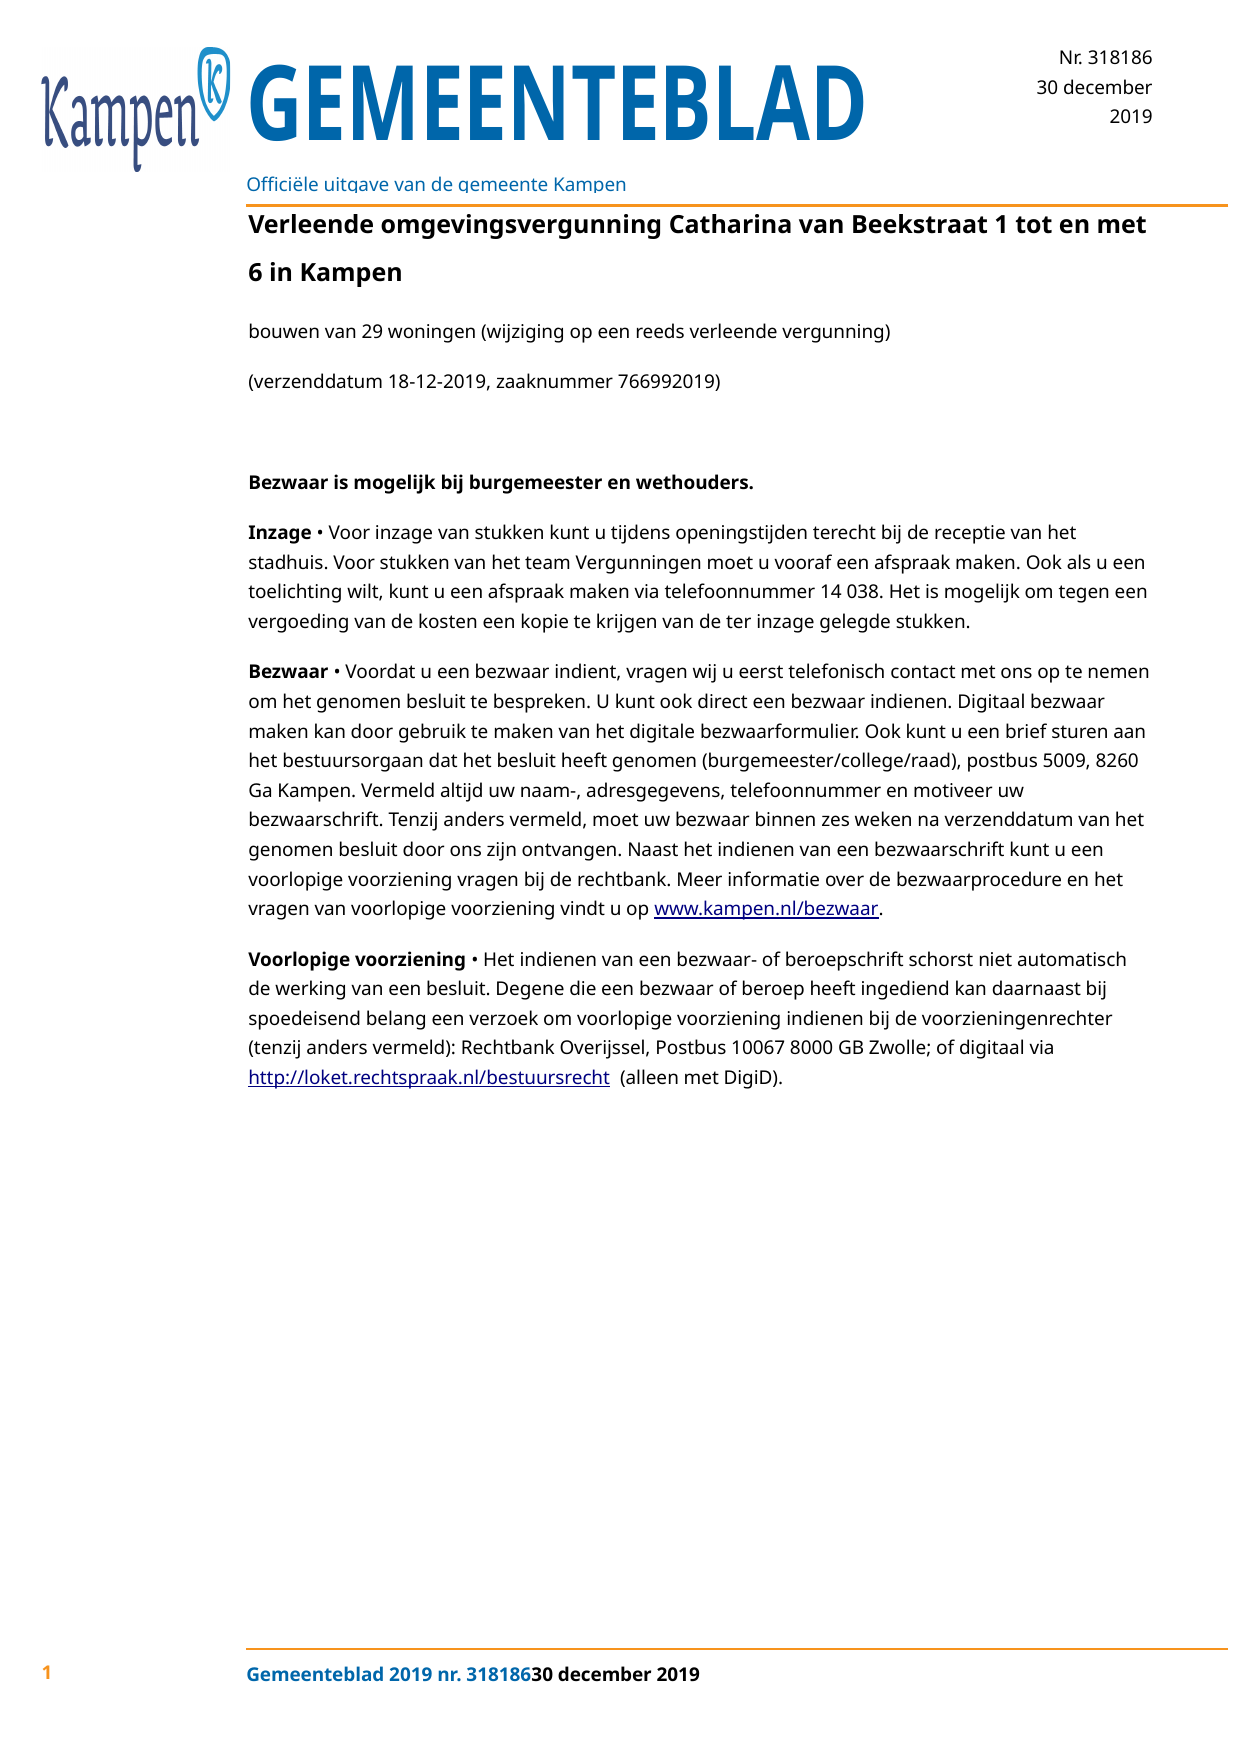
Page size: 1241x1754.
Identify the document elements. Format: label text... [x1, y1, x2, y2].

picture [41, 47, 231, 172]
text Bezwaar is mogelijk bij burgemeester en wethouders. [248, 469, 1152, 495]
text Bezwaar • Voordat u een bezwaar indient, vragen wij u eerst telefonisch contact met ons op te nemen om het genomen besluit te bespreken. U kunt ook direct een bezwaar indienen. Digitaal bezwaar maken kan door gebruik te maken van het digitale bezwaarformulier. Ook kunt u een brief sturen aan het bestuursorgaan dat het besluit heeft genomen (burgemeester/college/raad), postbus 5009, 8260 Ga Kampen. Vermeld altijd uw naam-, adresgegevens, telefoonnummer en motiveer uw bezwaarschrift. Tenzij anders vermeld, moet uw bezwaar binnen zes weken na verzenddatum van het genomen besluit door ons zijn ontvangen. Naast het indienen van een bezwaarschrift kunt u een voorlopige voorziening vragen bij de rechtbank. Meer informatie over de bezwaarprocedure en het vragen van voorlopige voorziening vindt u op www.kampen.nl/bezwaar. [248, 659, 1152, 921]
text Inzage • Voor inzage van stukken kunt u tijdens openingstijden terecht bij de receptie van het stadhuis. Voor stukken van het team Vergunningen moet u vooraf een afspraak maken. Ook als u een toelichting wilt, kunt u een afspraak maken via telefoonnummer 14 038. Het is mogelijk om tegen een vergoeding van de kosten een kopie te krijgen van de ter inzage gelegde stukken. [248, 519, 1152, 634]
text Voorlopige voorziening • Het indienen van een bezwaar- of beroepschrift schorst niet automatisch de werking van een besluit. Degene die een bezwaar of beroep heeft ingediend kan daarnaast bij spoedeisend belang een verzoek om voorlopige voorziening indienen bij de voorzieningenrechter (tenzij anders vermeld): Rechtbank Overijssel, Postbus 10067 8000 GB Zwolle; of digitaal via http://loket.rechtspraak.nl/bestuursrecht (alleen met DigiD). [248, 946, 1152, 1090]
text bouwen van 29 woningen (wijziging op een reeds verleende vergunning) [248, 318, 1152, 344]
text (verzenddatum 18-12-2019, zaaknummer 766992019) [248, 368, 1152, 394]
text Verleende omgevingsvergunning Catharina van Beekstraat 1 tot en met 6 in Kampen [248, 207, 1152, 288]
